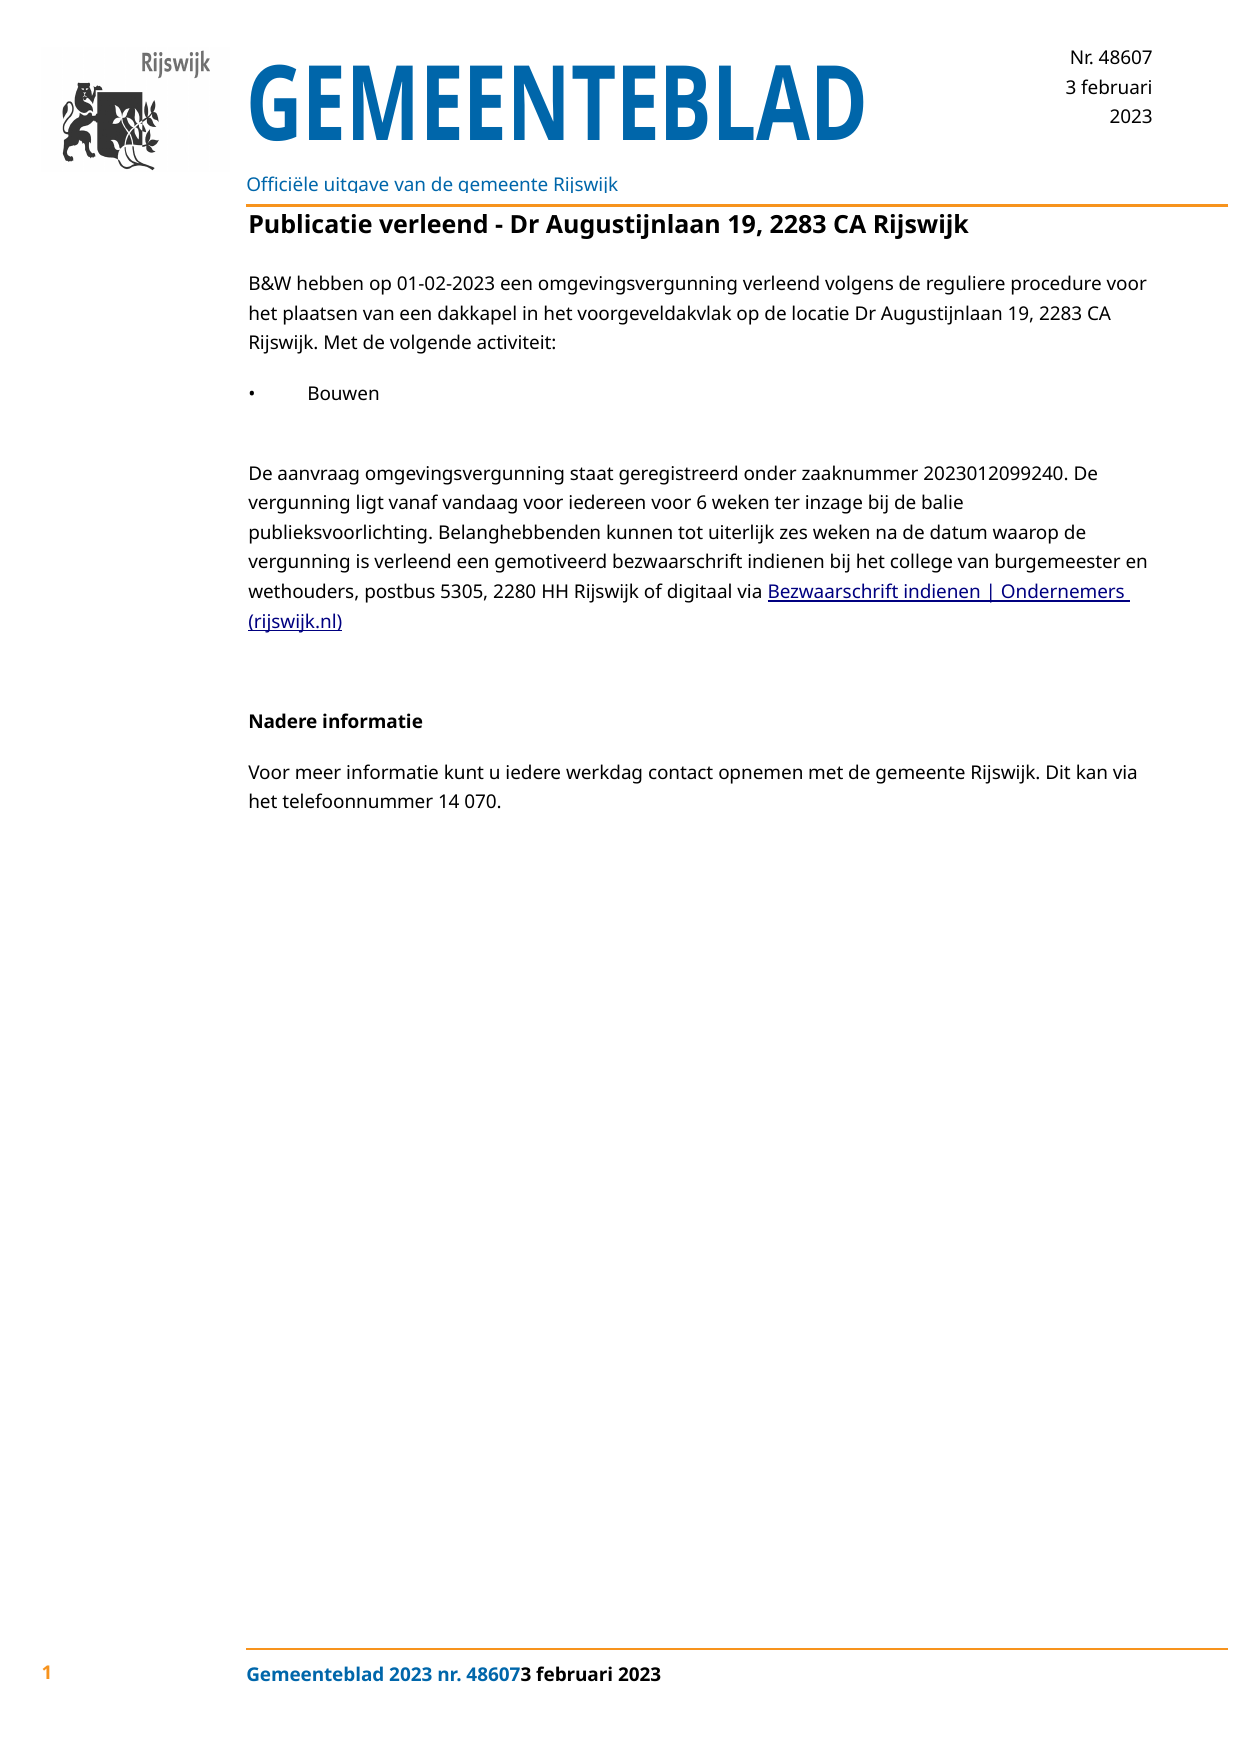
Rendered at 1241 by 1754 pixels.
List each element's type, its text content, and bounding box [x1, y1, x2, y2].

list Bouwen [248, 380, 1152, 406]
text Publicatie verleend - Dr Augustijnlaan 19, 2283 CA Rijswijk [248, 207, 1152, 241]
picture [41, 47, 231, 172]
text De aanvraag omgevingsvergunning staat geregistreerd onder zaaknummer 2023012099240. De vergunning ligt vanaf vandaag voor iedereen voor 6 weken ter inzage bij de balie publieksvoorlichting. Belanghebbenden kunnen tot uiterlijk zes weken na de datum waarop de vergunning is verleend een gemotiveerd bezwaarschrift indienen bij het college van burgemeester en wethouders, postbus 5305, 2280 HH Rijswijk of digitaal via Bezwaarschrift indienen | Ondernemers (rijswijk.nl) [248, 460, 1152, 633]
text Voor meer informatie kunt u iedere werkdag contact opnemen met de gemeente Rijswijk. Dit kan via het telefoonnummer 14 070. [248, 759, 1152, 814]
text B&W hebben op 01-02-2023 een omgevingsvergunning verleend volgens de reguliere procedure voor het plaatsen van een dakkapel in het voorgeveldakvlak op de locatie Dr Augustijnlaan 19, 2283 CA Rijswijk. Met de volgende activiteit: [248, 270, 1152, 355]
text Nadere informatie [248, 709, 1152, 734]
